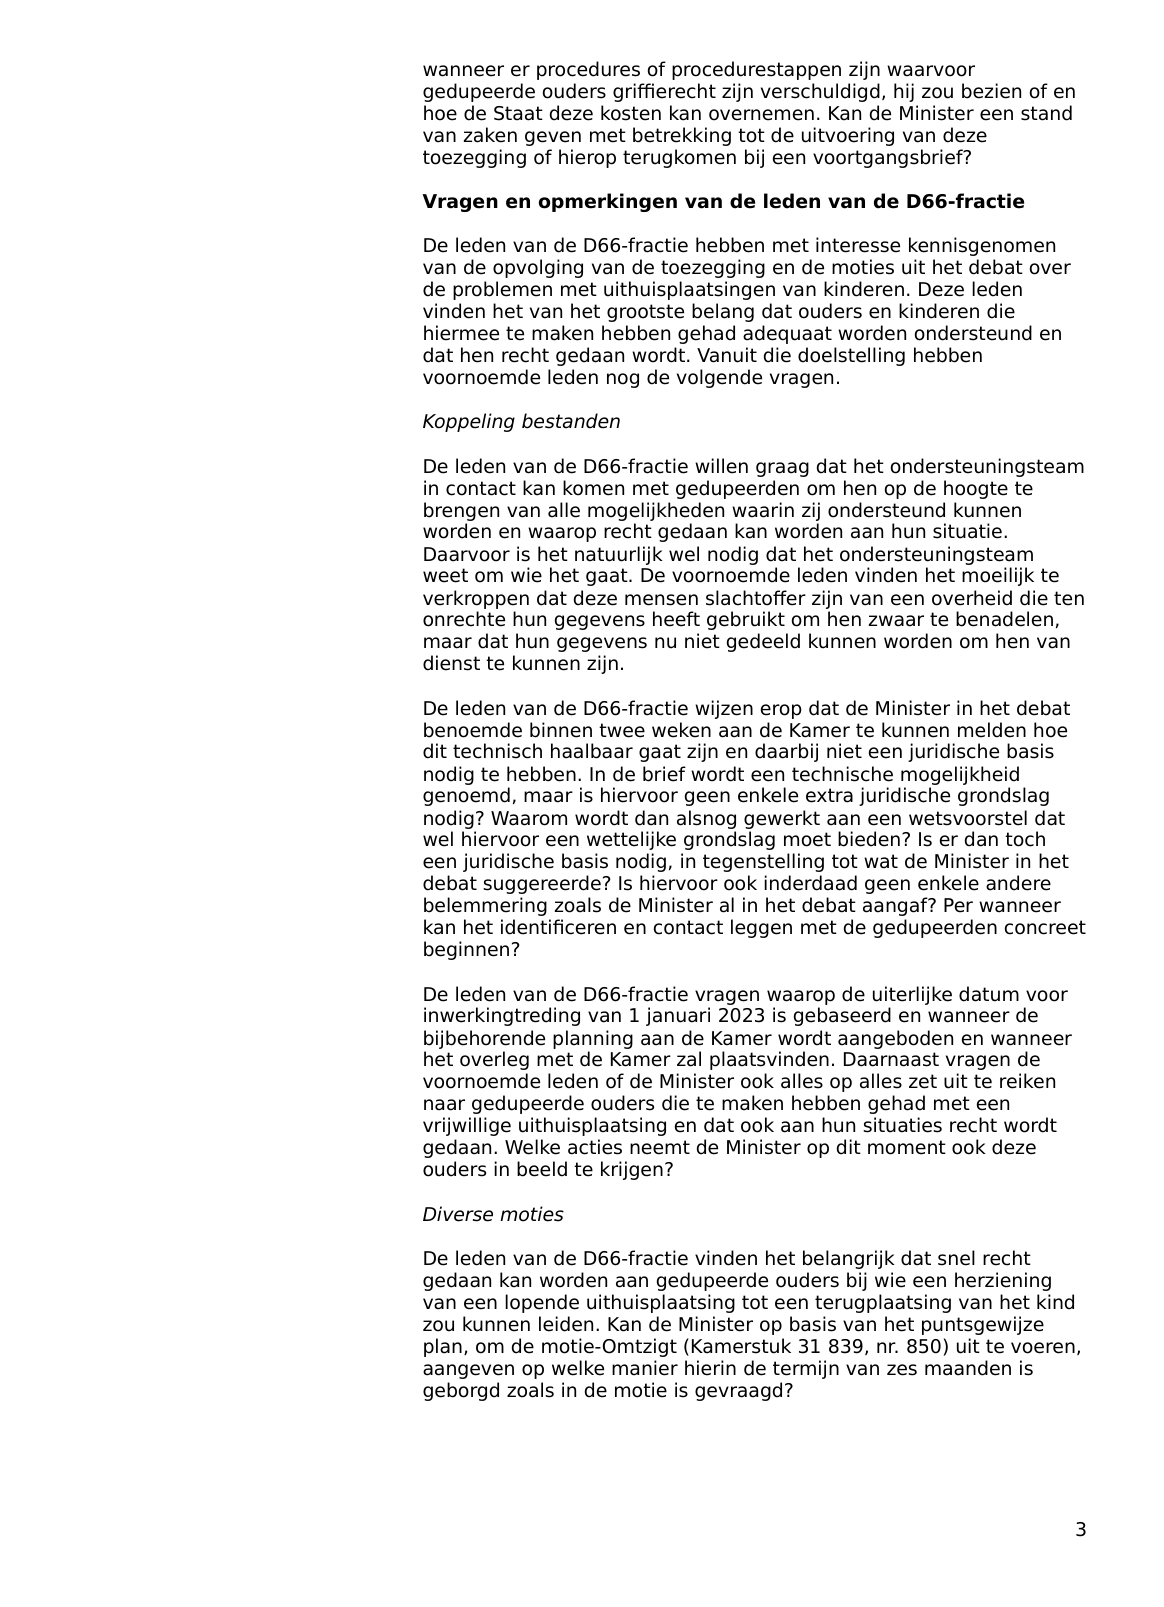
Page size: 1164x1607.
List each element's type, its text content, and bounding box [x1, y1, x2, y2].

text De leden van de D66-fractie vragen waarop de uiterlijke datum voor inwerkingtreding van 1 januari 2023 is gebaseerd en wanneer de bijbehorende planning aan de Kamer wordt aangeboden en wanneer het overleg met de Kamer zal plaatsvinden. Daarnaast vragen de voornoemde leden of de Minister ook alles op alles zet uit te reiken naar gedupeerde ouders die te maken hebben gehad met een vrijwillige uithuisplaatsing en dat ook aan hun situaties recht wordt gedaan. Welke acties neemt de Minister op dit moment ook deze ouders in beeld te krijgen? [422, 983, 1087, 1181]
text De leden van de D66-fractie willen graag dat het ondersteuningsteam in contact kan komen met gedupeerden om hen op de hoogte te brengen van alle mogelijkheden waarin zij ondersteund kunnen worden en waarop recht gedaan kan worden aan hun situatie. Daarvoor is het natuurlijk wel nodig dat het ondersteuningsteam weet om wie het gaat. De voornoemde leden vinden het moeilijk te verkroppen dat deze mensen slachtoffer zijn van een overheid die ten onrechte hun gegevens heeft gebruikt om hen zwaar te benadelen, maar dat hun gegevens nu niet gedeeld kunnen worden om hen van dienst te kunnen zijn. [422, 456, 1087, 675]
subtitle Vragen en opmerkingen van de leden van de D66-fractie [422, 191, 1087, 213]
text De leden van de D66-fractie hebben met interesse kennisgenomen van de opvolging van de toezegging en de moties uit het debat over de problemen met uithuisplaatsingen van kinderen. Deze leden vinden het van het grootste belang dat ouders en kinderen die hiermee te maken hebben gehad adequaat worden ondersteund en dat hen recht gedaan wordt. Vanuit die doelstelling hebben voornoemde leden nog de volgende vragen. [422, 235, 1087, 389]
subtitle Diverse moties [422, 1203, 1087, 1225]
text De leden van de D66-fractie wijzen erop dat de Minister in het debat benoemde binnen twee weken aan de Kamer te kunnen melden hoe dit technisch haalbaar gaat zijn en daarbij niet een juridische basis nodig te hebben. In de brief wordt een technische mogelijkheid genoemd, maar is hiervoor geen enkele extra juridische grondslag nodig? Waarom wordt dan alsnog gewerkt aan een wetsvoorstel dat wel hiervoor een wettelijke grondslag moet bieden? Is er dan toch een juridische basis nodig, in tegenstelling tot wat de Minister in het debat suggereerde? Is hiervoor ook inderdaad geen enkele andere belemmering zoals de Minister al in het debat aangaf? Per wanneer kan het identificeren en contact leggen met de gedupeerden concreet beginnen? [422, 697, 1087, 961]
subtitle Koppeling bestanden [422, 411, 1087, 433]
text wanneer er procedures of procedurestappen zijn waarvoor gedupeerde ouders griffierecht zijn verschuldigd, hij zou bezien of en hoe de Staat deze kosten kan overnemen. Kan de Minister een stand van zaken geven met betrekking tot de uitvoering van deze toezegging of hierop terugkomen bij een voortgangsbrief? [422, 59, 1087, 169]
text De leden van de D66-fractie vinden het belangrijk dat snel recht gedaan kan worden aan gedupeerde ouders bij wie een herziening van een lopende uithuisplaatsing tot een terugplaatsing van het kind zou kunnen leiden. Kan de Minister op basis van het puntsgewijze plan, om de motie-Omtzigt (Kamerstuk 31 839, nr. 850) uit te voeren, aangeven op welke manier hierin de termijn van zes maanden is geborgd zoals in de motie is gevraagd? [422, 1248, 1087, 1401]
